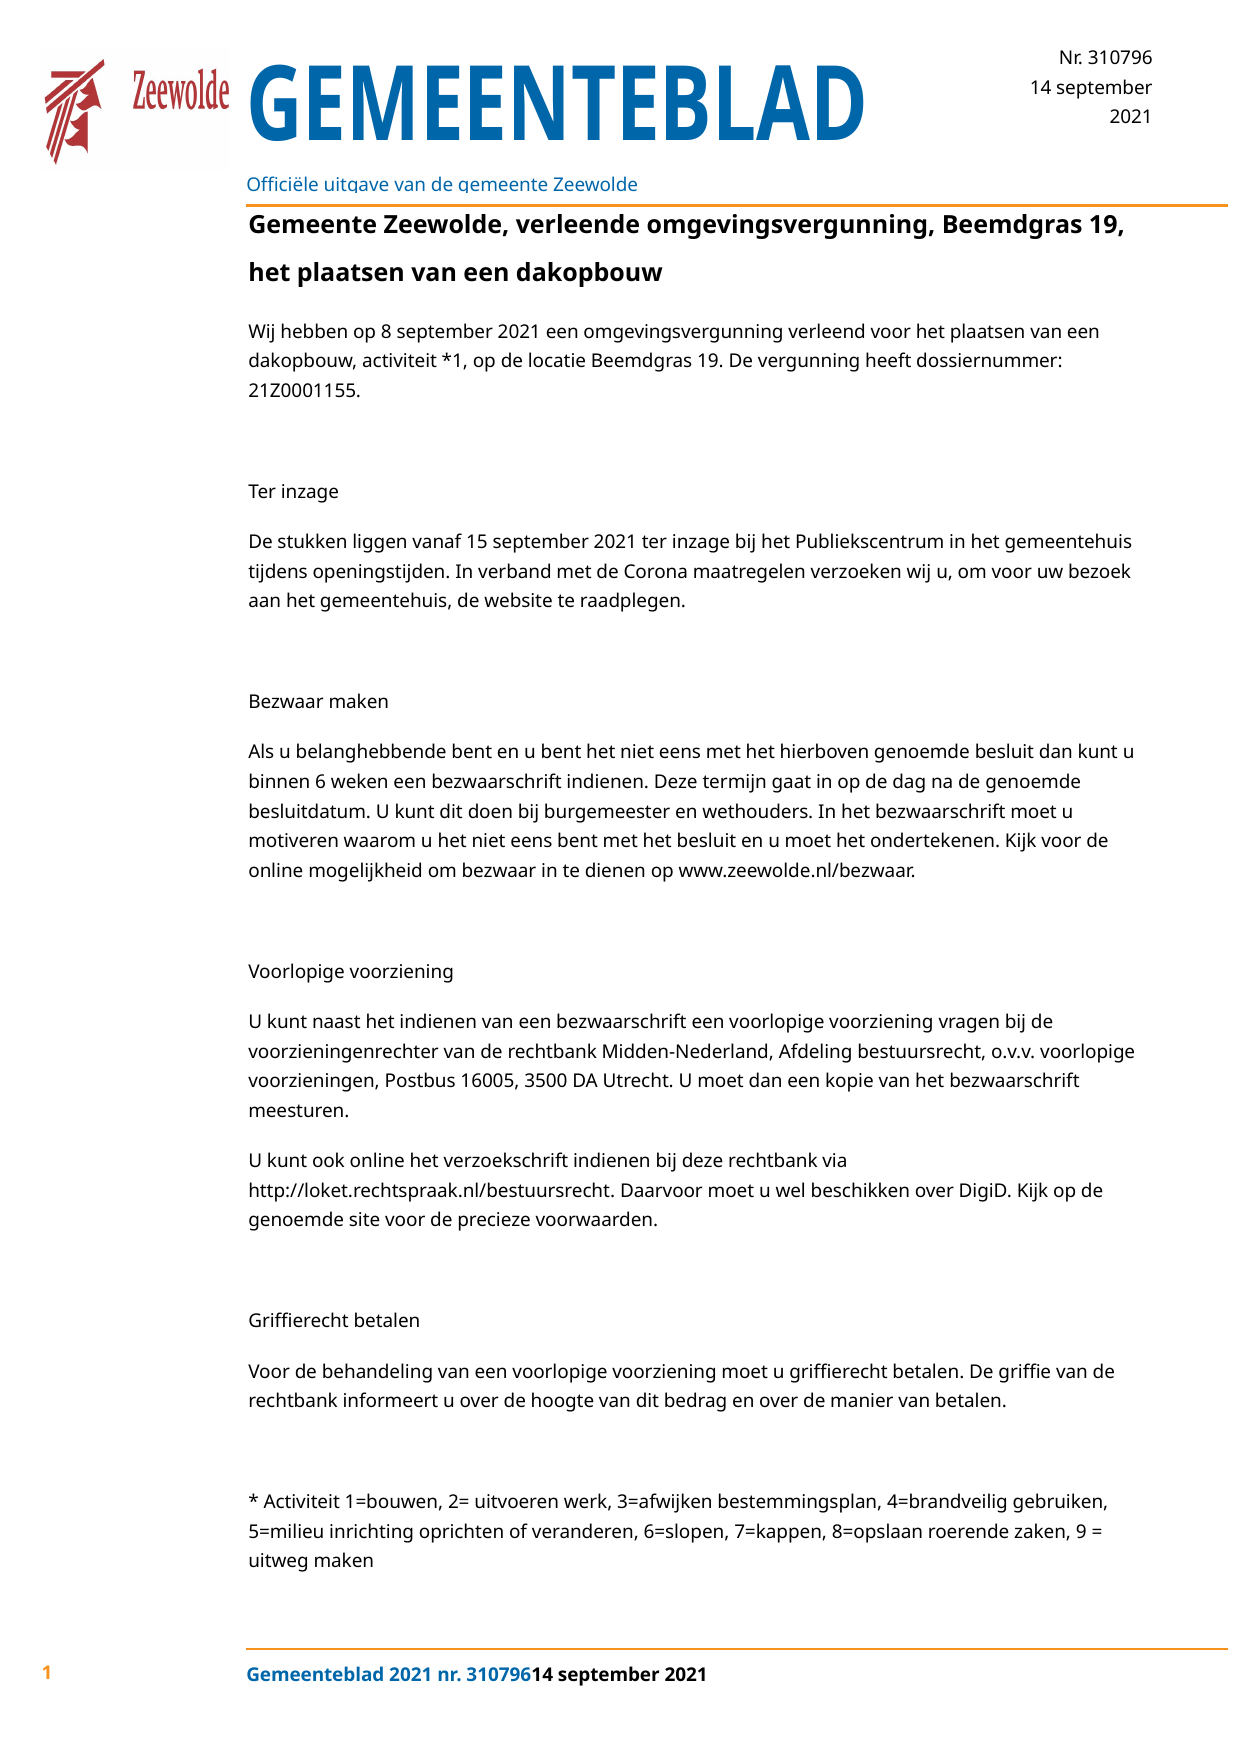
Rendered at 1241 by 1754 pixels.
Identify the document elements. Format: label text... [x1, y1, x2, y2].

text U kunt ook online het verzoekschrift indienen bij deze rechtbank via http://loket.rechtspraak.nl/bestuursrecht. Daarvoor moet u wel beschikken over DigiD. Kijk op de genoemde site voor de precieze voorwaarden. [248, 1147, 1152, 1232]
text Als u belanghebbende bent en u bent het niet eens met het hierboven genoemde besluit dan kunt u binnen 6 weken een bezwaarschrift indienen. Deze termijn gaat in op de dag na de genoemde besluitdatum. U kunt dit doen bij burgemeester en wethouders. In het bezwaarschrift moet u motiveren waarom u het niet eens bent met het besluit en u moet het ondertekenen. Kijk voor de online mogelijkheid om bezwaar in te dienen op www.zeewolde.nl/bezwaar. [248, 739, 1152, 883]
text Ter inzage [248, 478, 1152, 504]
picture [41, 47, 231, 172]
text Voor de behandeling van een voorlopige voorziening moet u griffierecht betalen. De griffie van de rechtbank informeert u over de hoogte van dit bedrag en over de manier van betalen. [248, 1358, 1152, 1413]
text Bezwaar maken [248, 688, 1152, 714]
text Gemeente Zeewolde, verleende omgevingsvergunning, Beemdgras 19, het plaatsen van een dakopbouw [248, 207, 1152, 288]
text * Activiteit 1=bouwen, 2= uitvoeren werk, 3=afwijken bestemmingsplan, 4=brandveilig gebruiken, 5=milieu inrichting oprichten of veranderen, 6=slopen, 7=kappen, 8=opslaan roerende zaken, 9 = uitweg maken [248, 1488, 1152, 1573]
text De stukken liggen vanaf 15 september 2021 ter inzage bij het Publiekscentrum in het gemeentehuis tijdens openingstijden. In verband met de Corona maatregelen verzoeken wij u, om voor uw bezoek aan het gemeentehuis, de website te raadplegen. [248, 528, 1152, 613]
text U kunt naast het indienen van een bezwaarschrift een voorlopige voorziening vragen bij de voorzieningenrechter van de rechtbank Midden-Nederland, Afdeling bestuursrecht, o.v.v. voorlopige voorzieningen, Postbus 16005, 3500 DA Utrecht. U moet dan een kopie van het bezwaarschrift meesturen. [248, 1008, 1152, 1123]
text Voorlopige voorziening [248, 958, 1152, 984]
text Wij hebben op 8 september 2021 een omgevingsvergunning verleend voor het plaatsen van een dakopbouw, activiteit *1, op de locatie Beemdgras 19. De vergunning heeft dossiernummer: 21Z0001155. [248, 318, 1152, 403]
text Griffierecht betalen [248, 1307, 1152, 1333]
